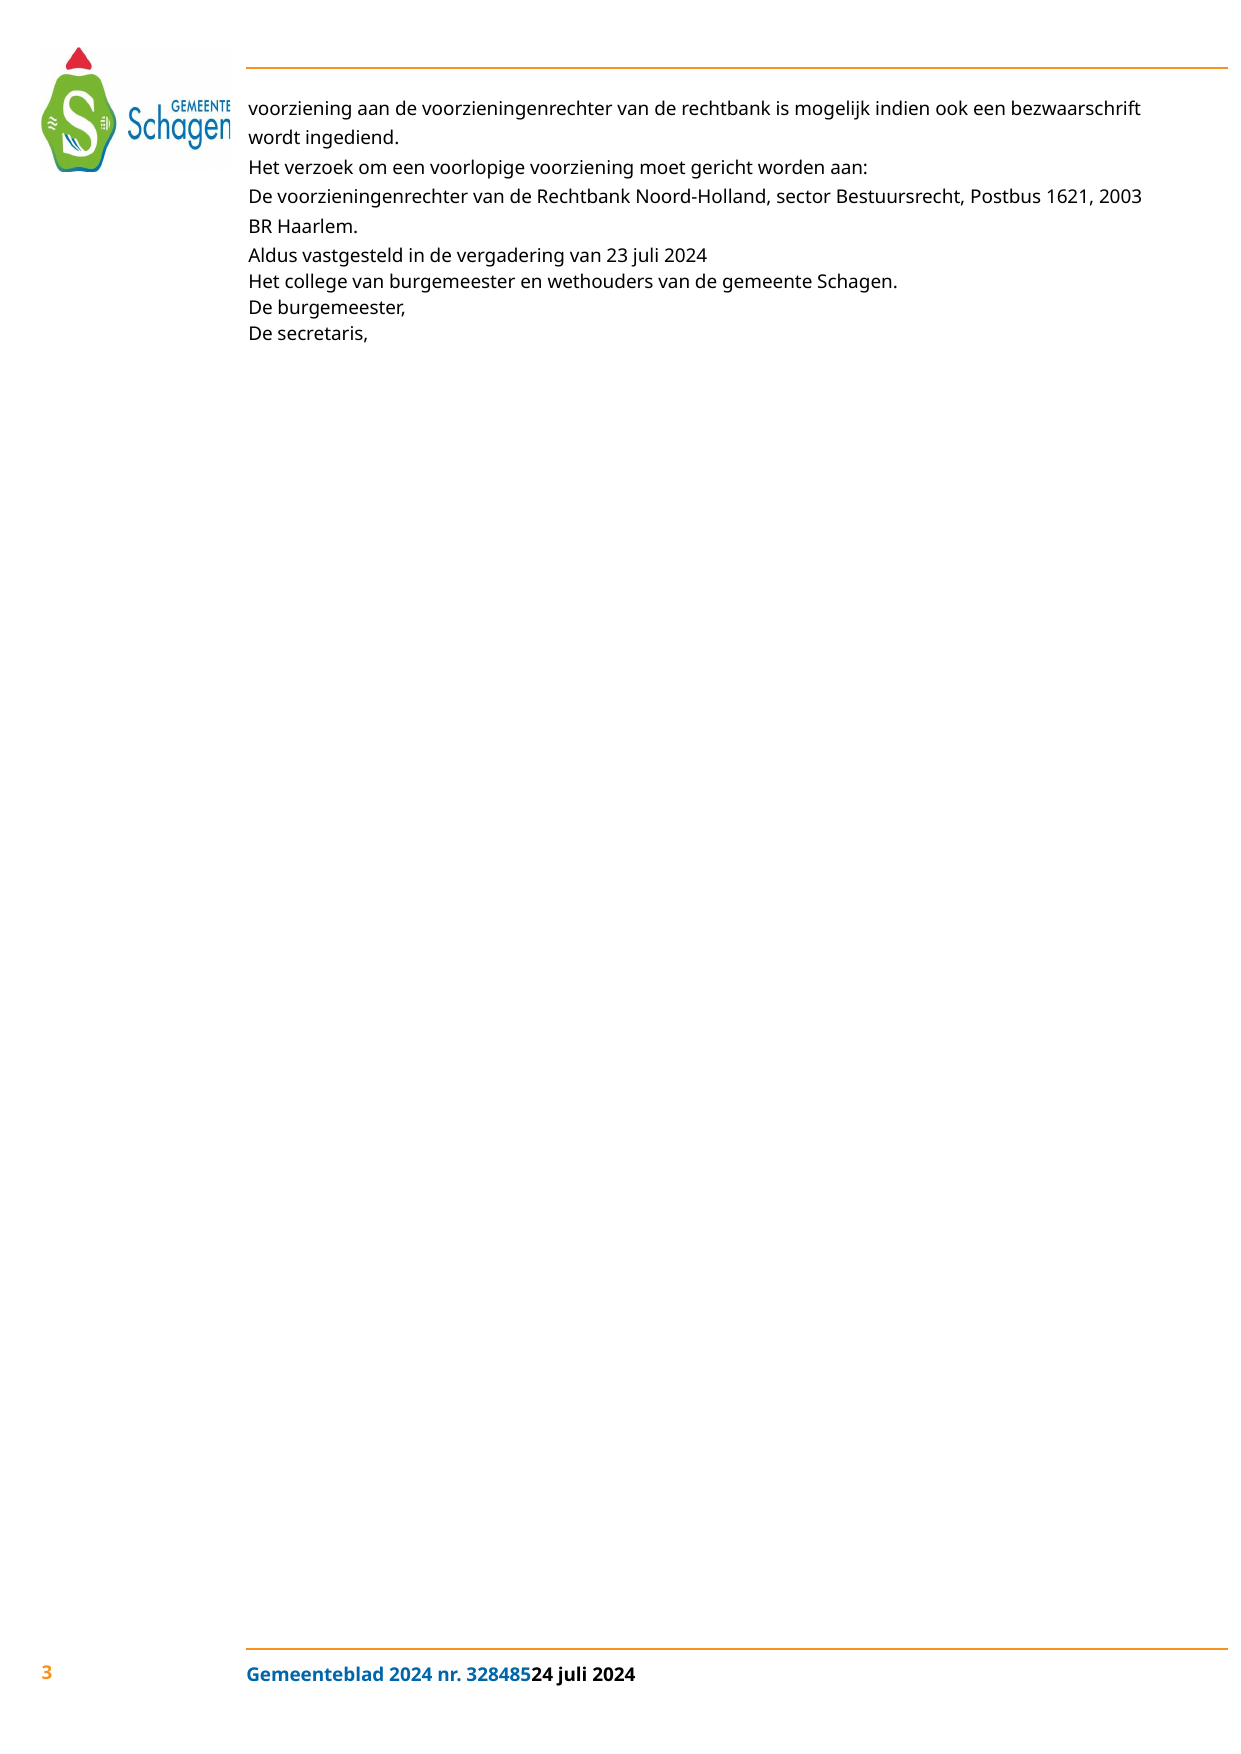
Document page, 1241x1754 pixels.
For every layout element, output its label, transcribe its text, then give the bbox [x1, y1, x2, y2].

text De secretaris, [248, 320, 1152, 346]
text Het college van burgemeester en wethouders van de gemeente Schagen. [248, 268, 1152, 294]
text De burgemeester, [248, 294, 1152, 320]
text voorziening aan de voorzieningenrechter van de rechtbank is mogelijk indien ook een bezwaarschrift wordt ingediend. [248, 95, 1152, 150]
text Het verzoek om een voorlopige voorziening moet gericht worden aan: [248, 154, 1152, 180]
text Aldus vastgesteld in de vergadering van 23 juli 2024 [248, 243, 1152, 268]
picture [41, 47, 231, 172]
text De voorzieningenrechter van de Rechtbank Noord-Holland, sector Bestuursrecht, Postbus 1621, 2003 BR Haarlem. [248, 183, 1152, 239]
